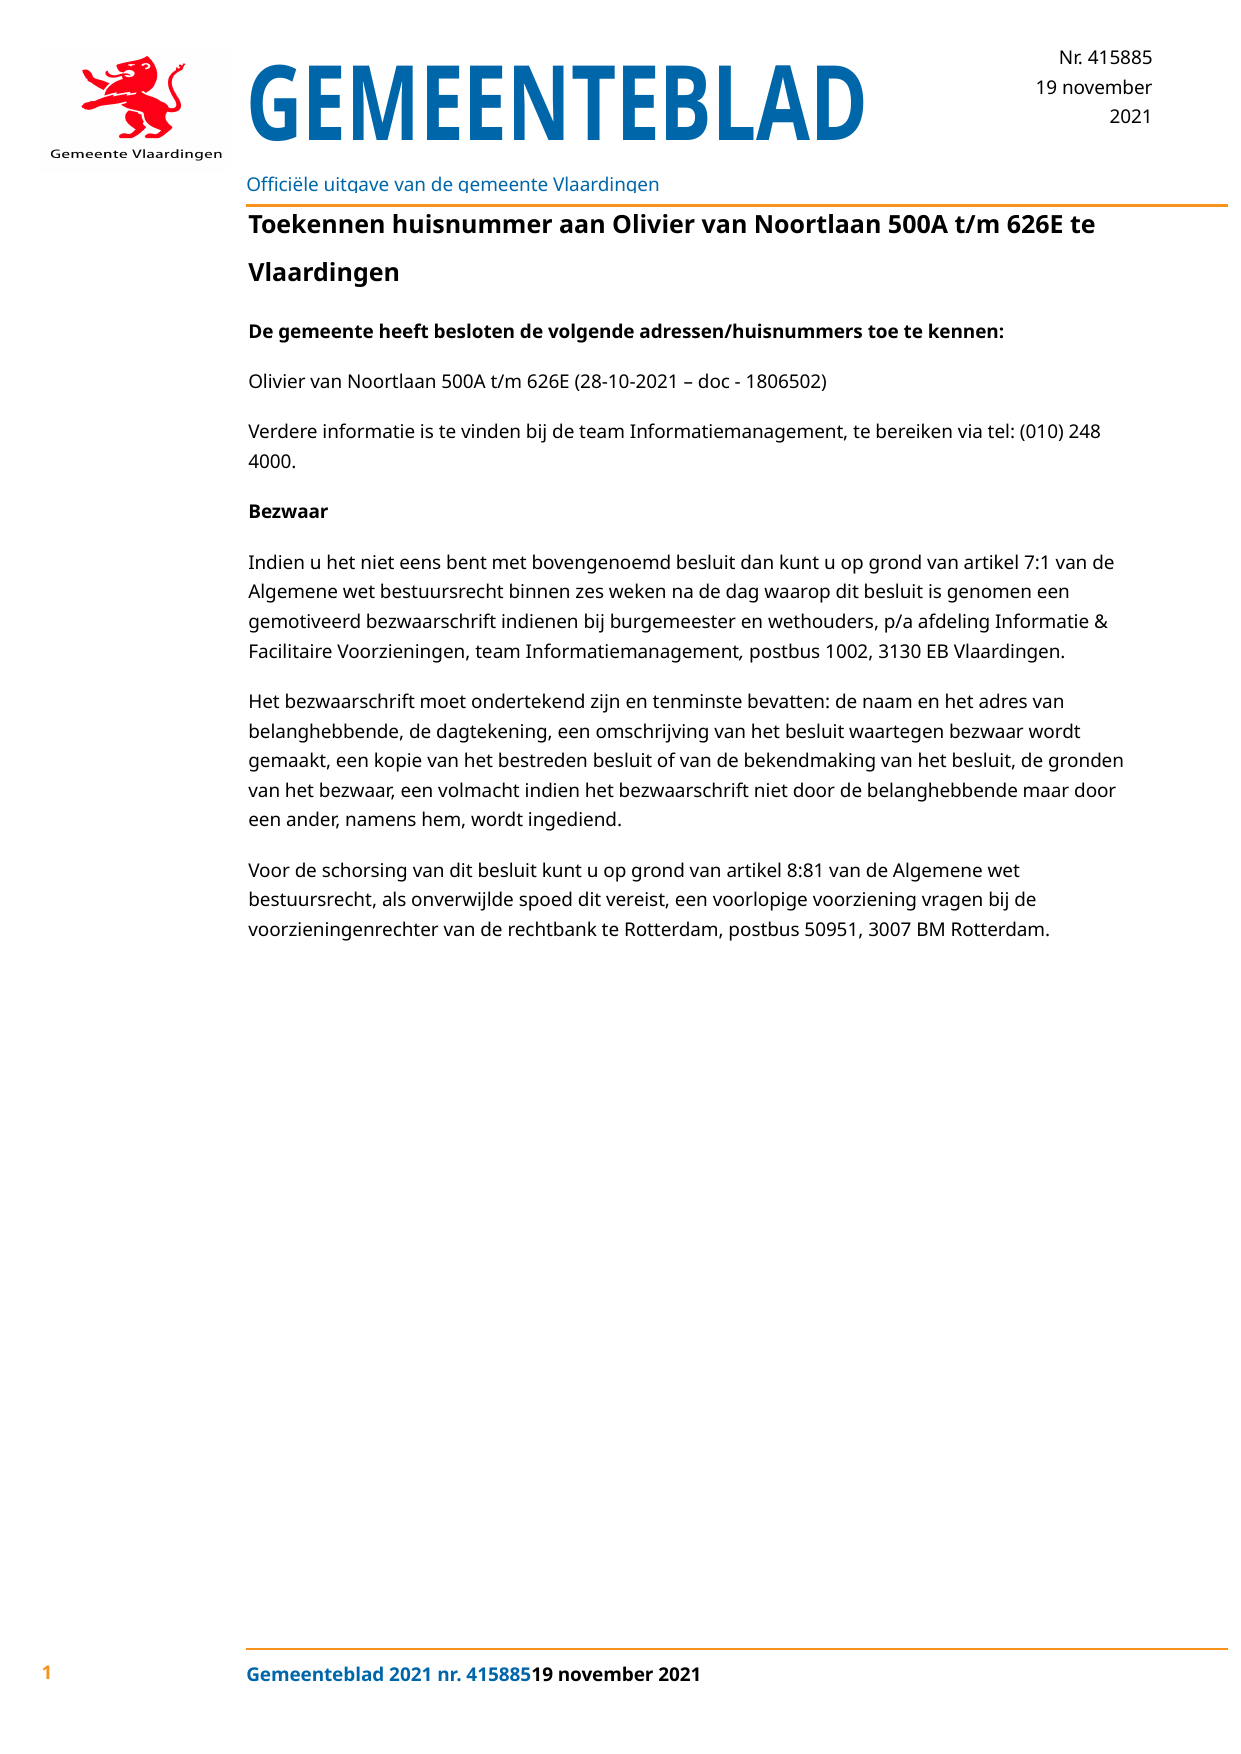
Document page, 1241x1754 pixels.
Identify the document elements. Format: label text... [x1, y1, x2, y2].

text Indien u het niet eens bent met bovengenoemd besluit dan kunt u op grond van artikel 7:1 van de Algemene wet bestuursrecht binnen zes weken na de dag waarop dit besluit is genomen een gemotiveerd bezwaarschrift indienen bij burgemeester en wethouders, p/a afdeling Informatie & Facilitaire Voorzieningen, team Informatiemanagement, postbus 1002, 3130 EB Vlaardingen. [248, 549, 1152, 664]
text De gemeente heeft besloten de volgende adressen/huisnummers toe te kennen: [248, 318, 1152, 344]
text Voor de schorsing van dit besluit kunt u op grond van artikel 8:81 van de Algemene wet bestuursrecht, als onverwijlde spoed dit vereist, een voorlopige voorziening vragen bij de voorzieningenrechter van de rechtbank te Rotterdam, postbus 50951, 3007 BM Rotterdam. [248, 857, 1152, 942]
picture [41, 47, 231, 172]
text Toekennen huisnummer aan Olivier van Noortlaan 500A t/m 626E te Vlaardingen [248, 207, 1152, 288]
text Verdere informatie is te vinden bij de team Informatiemanagement, te bereiken via tel: (010) 248 4000. [248, 419, 1152, 474]
text Olivier van Noortlaan 500A t/m 626E (28-10-2021 – doc - 1806502) [248, 368, 1152, 394]
text Bezwaar [248, 499, 1152, 524]
text Het bezwaarschrift moet ondertekend zijn en tenminste bevatten: de naam en het adres van belanghebbende, de dagtekening, een omschrijving van het besluit waartegen bezwaar wordt gemaakt, een kopie van het bestreden besluit of van de bekendmaking van het besluit, de gronden van het bezwaar, een volmacht indien het bezwaarschrift niet door de belanghebbende maar door een ander, namens hem, wordt ingediend. [248, 688, 1152, 832]
